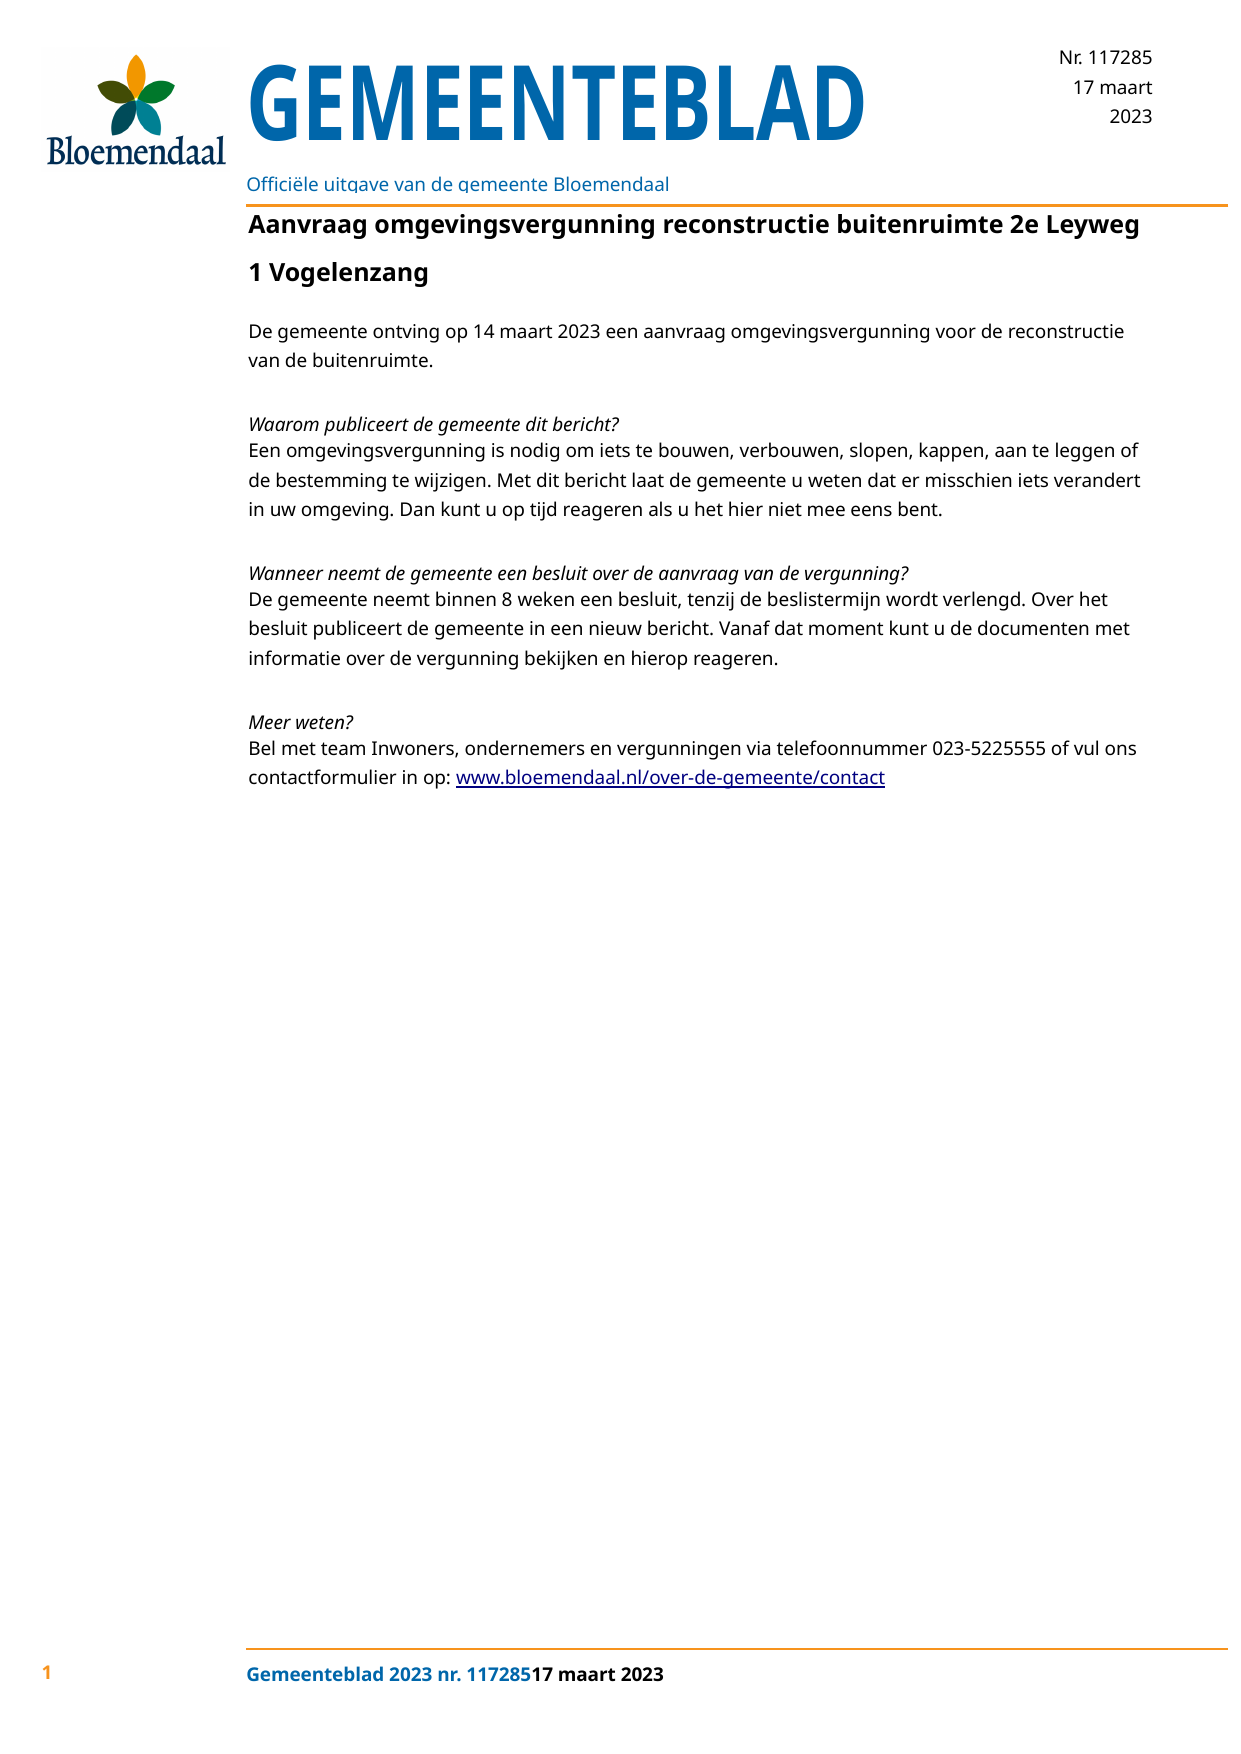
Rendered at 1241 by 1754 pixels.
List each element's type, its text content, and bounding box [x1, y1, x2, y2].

text De gemeente neemt binnen 8 weken een besluit, tenzij de beslistermijn wordt verlengd. Over het besluit publiceert de gemeente in een nieuw bericht. Vanaf dat moment kunt u de documenten met informatie over de vergunning bekijken en hierop reageren. [248, 586, 1152, 671]
text Meer weten? [248, 709, 1152, 735]
text De gemeente ontving op 14 maart 2023 een aanvraag omgevingsvergunning voor de reconstructie van de buitenruimte. [248, 318, 1152, 373]
text Waarom publiceert de gemeente dit bericht? [248, 411, 1152, 437]
text Aanvraag omgevingsvergunning reconstructie buitenruimte 2e Leyweg 1 Vogelenzang [248, 207, 1152, 288]
picture [41, 47, 231, 172]
text Een omgevingsvergunning is nodig om iets te bouwen, verbouwen, slopen, kappen, aan te leggen of de bestemming te wijzigen. Met dit bericht laat de gemeente u weten dat er misschien iets verandert in uw omgeving. Dan kunt u op tijd reageren als u het hier niet mee eens bent. [248, 437, 1152, 522]
text Bel met team Inwoners, ondernemers en vergunningen via telefoonnummer 023-5225555 of vul ons contactformulier in op: www.bloemendaal.nl/over-de-gemeente/contact [248, 735, 1152, 790]
text Wanneer neemt de gemeente een besluit over de aanvraag van de vergunning? [248, 560, 1152, 586]
